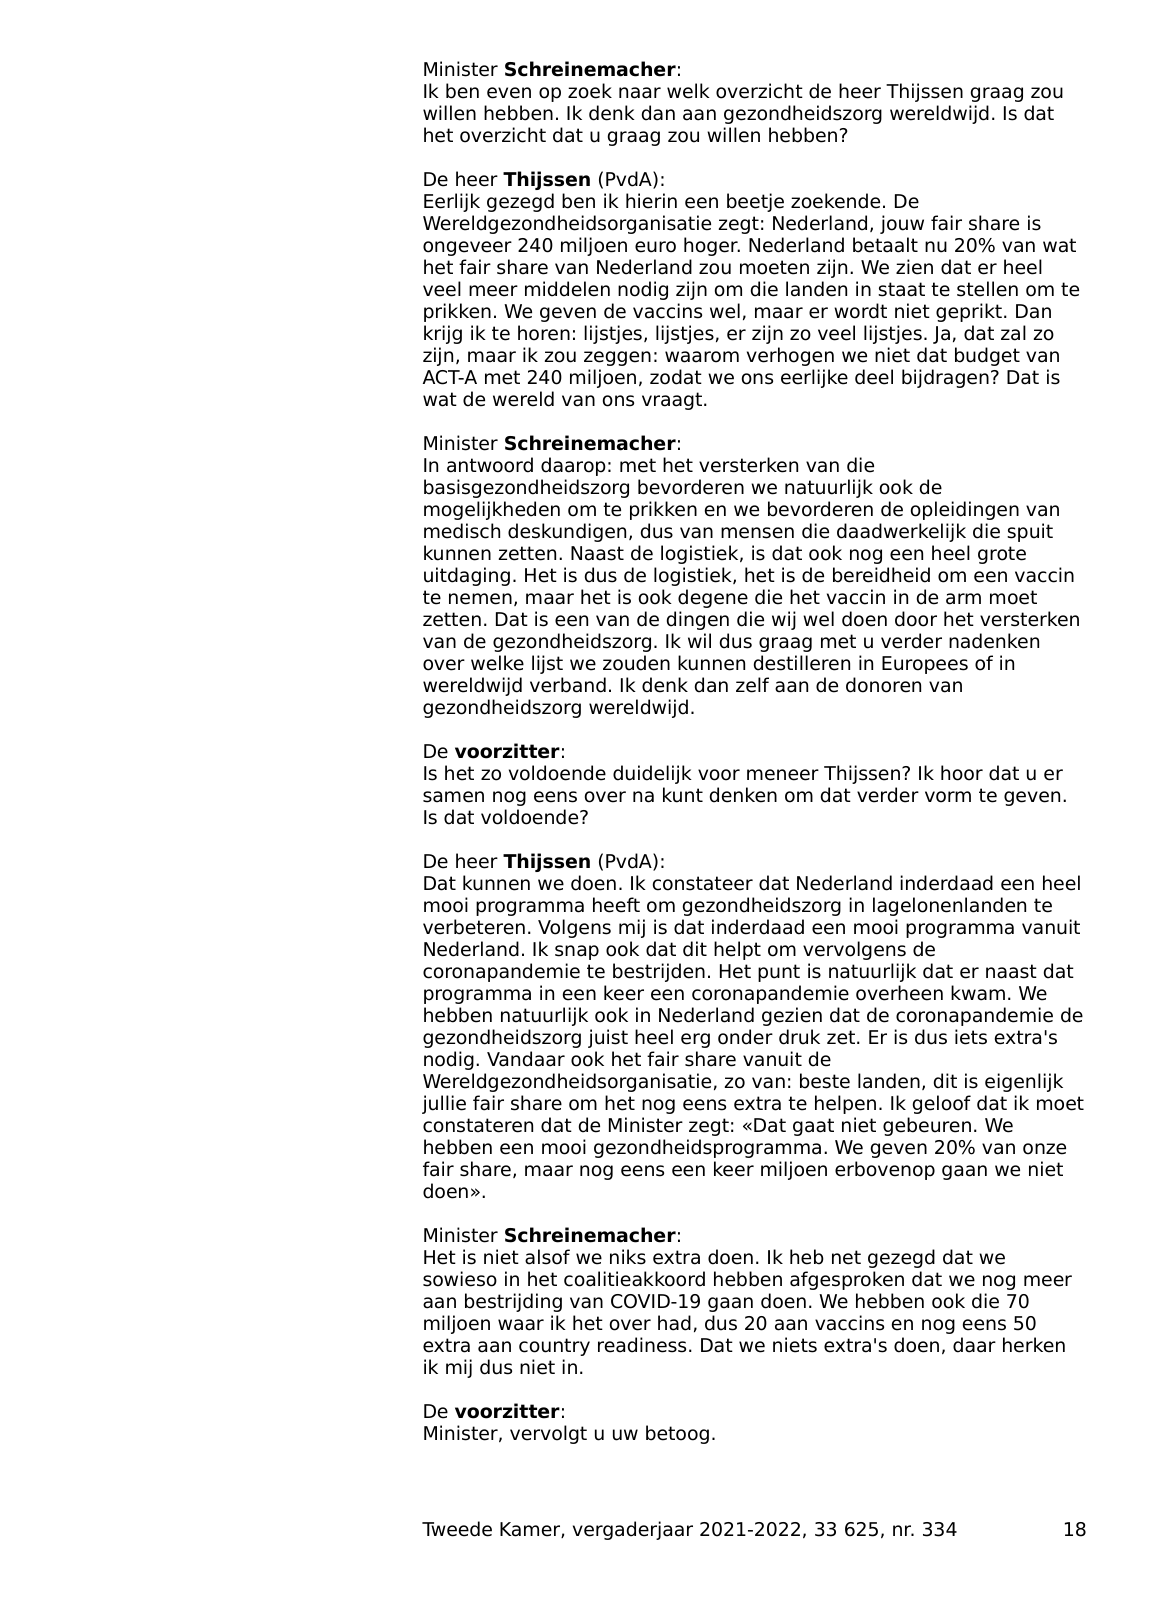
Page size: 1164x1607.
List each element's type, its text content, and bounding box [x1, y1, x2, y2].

text In antwoord daarop: met het versterken van die basisgezondheidszorg bevorderen we natuurlijk ook de mogelijkheden om te prikken en we bevorderen de opleidingen van medisch deskundigen, dus van mensen die daadwerkelijk die spuit kunnen zetten. Naast de logistiek, is dat ook nog een heel grote uitdaging. Het is dus de logistiek, het is de bereidheid om een vaccin te nemen, maar het is ook degene die het vaccin in de arm moet zetten. Dat is een van de dingen die wij wel doen door het versterken van de gezondheidszorg. Ik wil dus graag met u verder nadenken over welke lijst we zouden kunnen destilleren in Europees of in wereldwijd verband. Ik denk dan zelf aan de donoren van gezondheidszorg wereldwijd. [422, 455, 1087, 719]
text Minister Schreinemacher: [422, 433, 1087, 455]
text Minister, vervolgt u uw betoog. [422, 1423, 1087, 1445]
text Minister Schreinemacher: [422, 59, 1087, 81]
text De voorzitter: [422, 1401, 1087, 1423]
text Ik ben even op zoek naar welk overzicht de heer Thijssen graag zou willen hebben. Ik denk dan aan gezondheidszorg wereldwijd. Is dat het overzicht dat u graag zou willen hebben? [422, 81, 1087, 147]
text Het is niet alsof we niks extra doen. Ik heb net gezegd dat we sowieso in het coalitieakkoord hebben afgesproken dat we nog meer aan bestrijding van COVID-19 gaan doen. We hebben ook die 70 miljoen waar ik het over had, dus 20 aan vaccins en nog eens 50 extra aan country readiness. Dat we niets extra's doen, daar herken ik mij dus niet in. [422, 1247, 1087, 1379]
text De voorzitter: [422, 741, 1087, 763]
text Dat kunnen we doen. Ik constateer dat Nederland inderdaad een heel mooi programma heeft om gezondheidszorg in lagelonenlanden te verbeteren. Volgens mij is dat inderdaad een mooi programma vanuit Nederland. Ik snap ook dat dit helpt om vervolgens de coronapandemie te bestrijden. Het punt is natuurlijk dat er naast dat programma in een keer een coronapandemie overheen kwam. We hebben natuurlijk ook in Nederland gezien dat de coronapandemie de gezondheidszorg juist heel erg onder druk zet. Er is dus iets extra's nodig. Vandaar ook het fair share vanuit de Wereldgezondheidsorganisatie, zo van: beste landen, dit is eigenlijk jullie fair share om het nog eens extra te helpen. Ik geloof dat ik moet constateren dat de Minister zegt: «Dat gaat niet gebeuren. We hebben een mooi gezondheidsprogramma. We geven 20% van onze fair share, maar nog eens een keer miljoen erbovenop gaan we niet doen». [422, 873, 1087, 1203]
text Minister Schreinemacher: [422, 1225, 1087, 1247]
text Is het zo voldoende duidelijk voor meneer Thijssen? Ik hoor dat u er samen nog eens over na kunt denken om dat verder vorm te geven. Is dat voldoende? [422, 763, 1087, 829]
text De heer Thijssen (PvdA): [422, 851, 1087, 873]
text Eerlijk gezegd ben ik hierin een beetje zoekende. De Wereldgezondheidsorganisatie zegt: Nederland, jouw fair share is ongeveer 240 miljoen euro hoger. Nederland betaalt nu 20% van wat het fair share van Nederland zou moeten zijn. We zien dat er heel veel meer middelen nodig zijn om die landen in staat te stellen om te prikken. We geven de vaccins wel, maar er wordt niet geprikt. Dan krijg ik te horen: lijstjes, lijstjes, er zijn zo veel lijstjes. Ja, dat zal zo zijn, maar ik zou zeggen: waarom verhogen we niet dat budget van ACT-A met 240 miljoen, zodat we ons eerlijke deel bijdragen? Dat is wat de wereld van ons vraagt. [422, 191, 1087, 411]
text De heer Thijssen (PvdA): [422, 169, 1087, 191]
